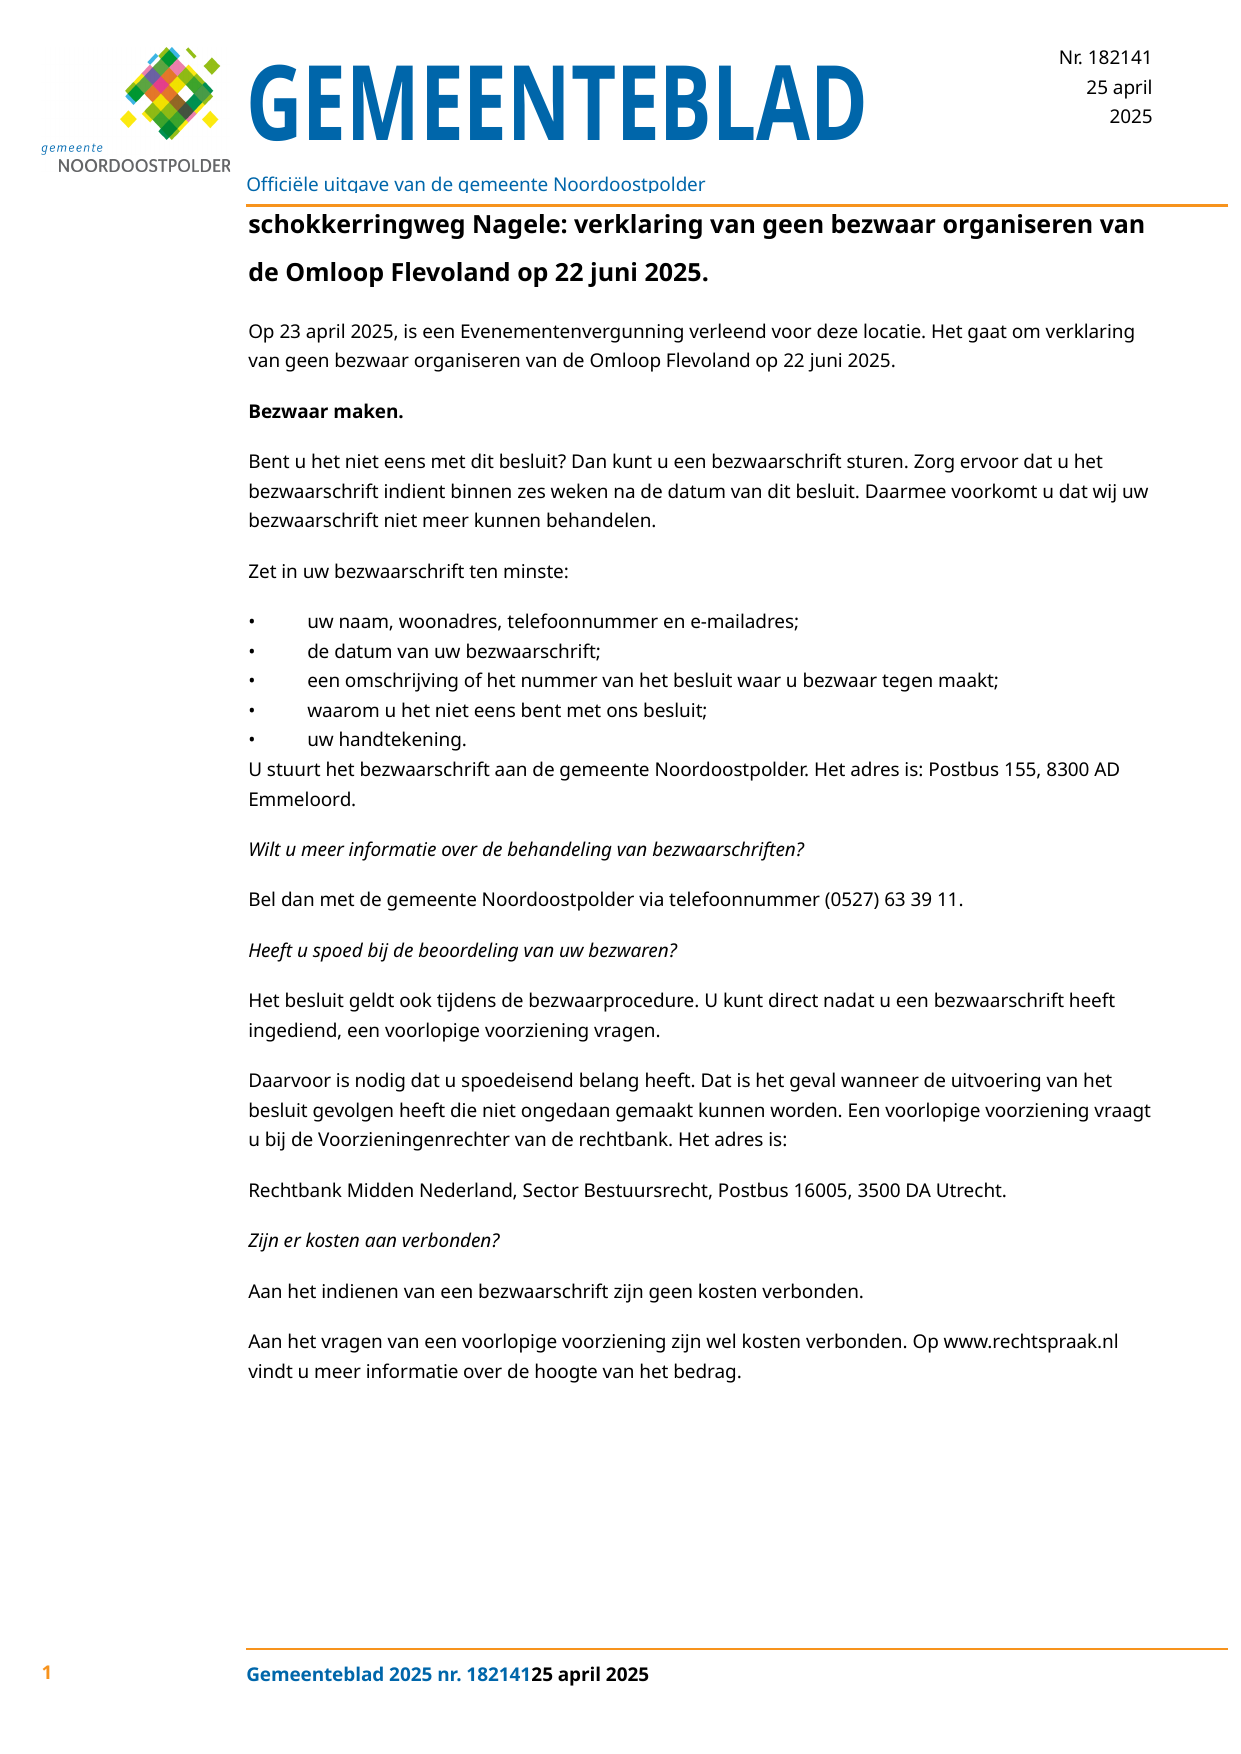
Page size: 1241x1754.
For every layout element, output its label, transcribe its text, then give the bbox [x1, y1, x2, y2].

text Daarvoor is nodig dat u spoedeisend belang heeft. Dat is het geval wanneer de uitvoering van het besluit gevolgen heeft die niet ongedaan gemaakt kunnen worden. Een voorlopige voorziening vraagt u bij de Voorzieningenrechter van de rechtbank. Het adres is: [248, 1067, 1152, 1152]
text Aan het vragen van een voorlopige voorziening zijn wel kosten verbonden. Op www.rechtspraak.nl vindt u meer informatie over de hoogte van het bedrag. [248, 1328, 1152, 1384]
text U stuurt het bezwaarschrift aan de gemeente Noordoostpolder. Het adres is: Postbus 155, 8300 AD Emmeloord. [248, 756, 1152, 812]
text Aan het indienen van een bezwaarschrift zijn geen kosten verbonden. [248, 1278, 1152, 1304]
text schokkerringweg Nagele: verklaring van geen bezwaar organiseren van de Omloop Flevoland op 22 juni 2025. [248, 207, 1152, 288]
list de datum van uw bezwaarschrift; [248, 638, 1152, 664]
text Wilt u meer informatie over de behandeling van bezwaarschriften? [248, 836, 1152, 862]
text Bel dan met de gemeente Noordoostpolder via telefoonnummer (0527) 63 39 11. [248, 887, 1152, 912]
list uw handtekening. [248, 727, 1152, 752]
text Op 23 april 2025, is een Evenementenvergunning verleend voor deze locatie. Het gaat om verklaring van geen bezwaar organiseren van de Omloop Flevoland op 22 juni 2025. [248, 318, 1152, 373]
text Heeft u spoed bij de beoordeling van uw bezwaren? [248, 937, 1152, 963]
text Bent u het niet eens met dit besluit? Dan kunt u een bezwaarschrift sturen. Zorg ervoor dat u het bezwaarschrift indient binnen zes weken na de datum van dit besluit. Daarmee voorkomt u dat wij uw bezwaarschrift niet meer kunnen behandelen. [248, 448, 1152, 533]
list een omschrijving of het nummer van het besluit waar u bezwaar tegen maakt; [248, 667, 1152, 693]
text Bezwaar maken. [248, 398, 1152, 424]
text Rechtbank Midden Nederland, Sector Bestuursrecht, Postbus 16005, 3500 DA Utrecht. [248, 1177, 1152, 1203]
picture [41, 47, 231, 172]
list waarom u het niet eens bent met ons besluit; [248, 697, 1152, 723]
text Het besluit geldt ook tijdens de bezwaarprocedure. U kunt direct nadat u een bezwaarschrift heeft ingediend, een voorlopige voorziening vragen. [248, 987, 1152, 1043]
text Zijn er kosten aan verbonden? [248, 1227, 1152, 1253]
list uw naam, woonadres, telefoonnummer en e-mailadres; [248, 608, 1152, 634]
text Zet in uw bezwaarschrift ten minste: [248, 558, 1152, 584]
